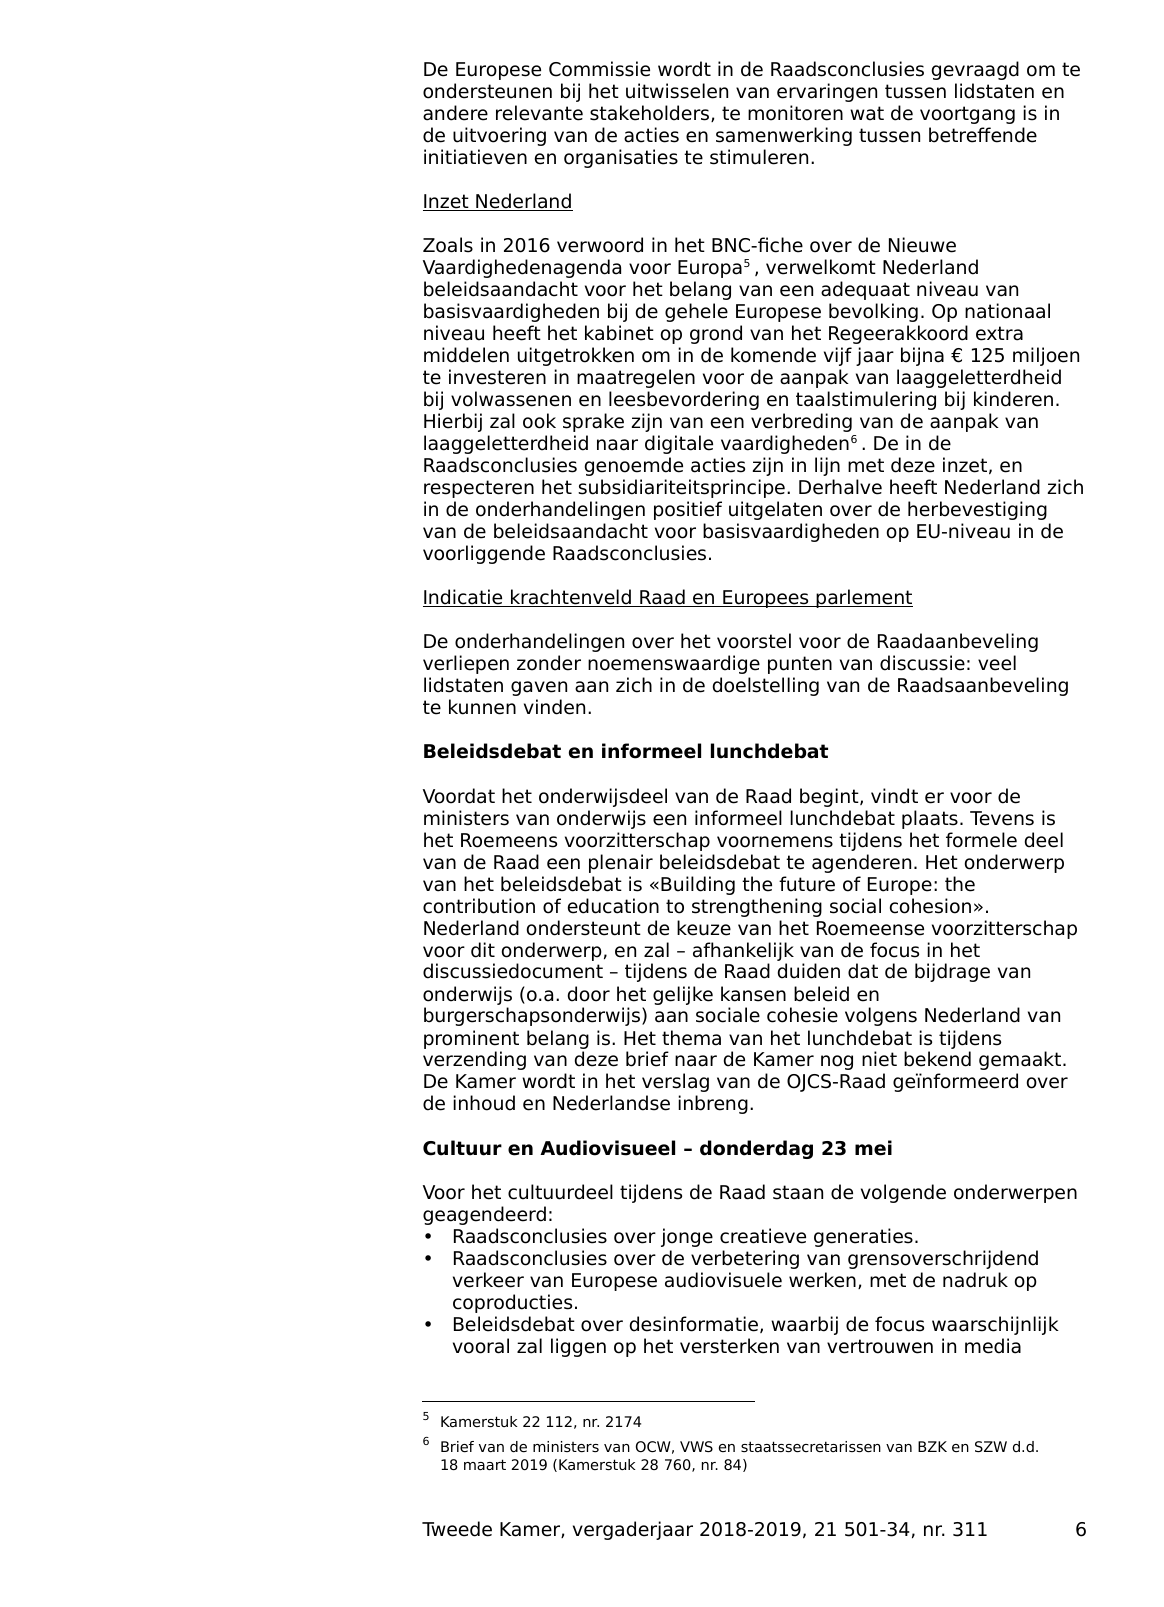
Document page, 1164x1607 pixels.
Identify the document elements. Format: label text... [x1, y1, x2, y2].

text • Raadsconclusies over jonge creatieve generaties. [422, 1226, 1087, 1248]
text Voor het cultuurdeel tijdens de Raad staan de volgende onderwerpen geagendeerd: [422, 1182, 1087, 1226]
subtitle Cultuur en Audiovisueel – donderdag 23 mei [422, 1137, 1087, 1159]
text • Raadsconclusies over de verbetering van grensoverschrijdend verkeer van Europese audiovisuele werken, met de nadruk op coproducties. [422, 1248, 1087, 1313]
subtitle Beleidsdebat en informeel lunchdebat [422, 741, 1087, 763]
text De onderhandelingen over het voorstel voor de Raadaanbeveling verliepen zonder noemenswaardige punten van discussie: veel lidstaten gaven aan zich in de doelstelling van de Raadsaanbeveling te kunnen vinden. [422, 631, 1087, 719]
text Brief van de ministers van OCW, VWS en staatssecretarissen van BZK en SZW d.d. 18 maart 2019 (Kamerstuk 28 760, nr. 84) [422, 1435, 1087, 1474]
text Voordat het onderwijsdeel van de Raad begint, vindt er voor de ministers van onderwijs een informeel lunchdebat plaats. Tevens is het Roemeens voorzitterschap voornemens tijdens het formele deel van de Raad een plenair beleidsdebat te agenderen. Het onderwerp van het beleidsdebat is «Building the future of Europe: the contribution of education to strengthening social cohesion». Nederland ondersteunt de keuze van het Roemeense voorzitterschap voor dit onderwerp, en zal – afhankelijk van de focus in het discussiedocument – tijdens de Raad duiden dat de bijdrage van onderwijs (o.a. door het gelijke kansen beleid en burgerschapsonderwijs) aan sociale cohesie volgens Nederland van prominent belang is. Het thema van het lunchdebat is tijdens verzending van deze brief naar de Kamer nog niet bekend gemaakt. De Kamer wordt in het verslag van de OJCS-Raad geïnformeerd over de inhoud en Nederlandse inbreng. [422, 786, 1087, 1115]
subtitle Inzet Nederland [422, 191, 1087, 213]
text Kamerstuk 22 112, nr. 2174 [422, 1410, 1087, 1432]
subtitle Indicatie krachtenveld Raad en Europees parlement [422, 587, 1087, 609]
text • Beleidsdebat over desinformatie, waarbij de focus waarschijnlijk vooral zal liggen op het versterken van vertrouwen in media [422, 1313, 1087, 1357]
text De Europese Commissie wordt in de Raadsconclusies gevraagd om te ondersteunen bij het uitwisselen van ervaringen tussen lidstaten en andere relevante stakeholders, te monitoren wat de voortgang is in de uitvoering van de acties en samenwerking tussen betreffende initiatieven en organisaties te stimuleren. [422, 59, 1087, 169]
text Zoals in 2016 verwoord in het BNC-fiche over de Nieuwe Vaardighedenagenda voor Europa, verwelkomt Nederland beleidsaandacht voor het belang van een adequaat niveau van basisvaardigheden bij de gehele Europese bevolking. Op nationaal niveau heeft het kabinet op grond van het Regeerakkoord extra middelen uitgetrokken om in de komende vijf jaar bijna € 125 miljoen te investeren in maatregelen voor de aanpak van laaggeletterdheid bij volwassenen en leesbevordering en taalstimulering bij kinderen. Hierbij zal ook sprake zijn van een verbreding van de aanpak van laaggeletterdheid naar digitale vaardigheden. De in de Raadsconclusies genoemde acties zijn in lijn met deze inzet, en respecteren het subsidiariteitsprincipe. Derhalve heeft Nederland zich in de onderhandelingen positief uitgelaten over de herbevestiging van de beleidsaandacht voor basisvaardigheden op EU-niveau in de voorliggende Raadsconclusies. [422, 235, 1087, 565]
